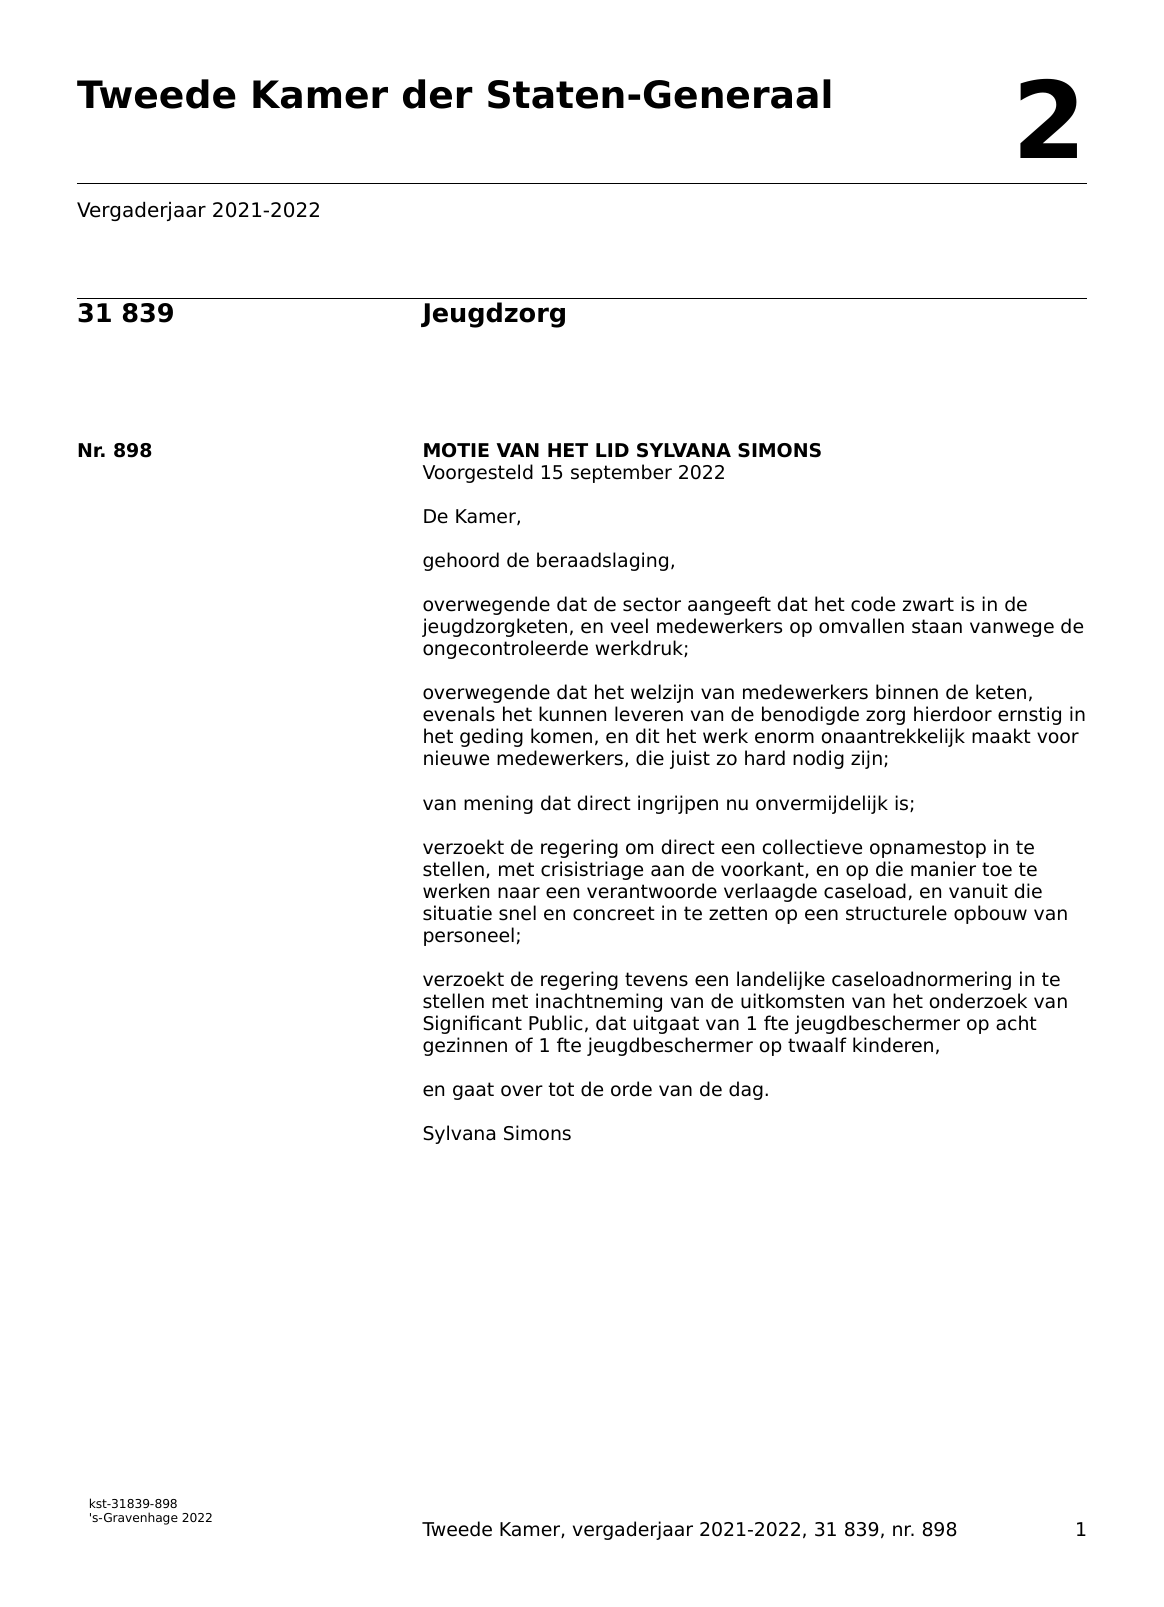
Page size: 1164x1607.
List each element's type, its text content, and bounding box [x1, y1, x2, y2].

text De Kamer, [422, 506, 1087, 528]
text Sylvana Simons [422, 1123, 1087, 1145]
subtitle Nr. 898 MOTIE VAN HET LID SYLVANA SIMONS [77, 440, 1087, 462]
text overwegende dat de sector aangeeft dat het code zwart is in de jeugdzorgketen, en veel medewerkers op omvallen staan vanwege de ongecontroleerde werkdruk; [422, 594, 1087, 660]
text van mening dat direct ingrijpen nu onvermijdelijk is; [422, 792, 1087, 814]
text verzoekt de regering tevens een landelijke caseloadnormering in te stellen met inachtneming van de uitkomsten van het onderzoek van Significant Public, dat uitgaat van 1 fte jeugdbeschermer op acht gezinnen of 1 fte jeugdbeschermer op twaalf kinderen, [422, 969, 1087, 1057]
text gehoord de beraadslaging, [422, 550, 1087, 572]
table_header 2 [886, 59, 1087, 183]
text verzoekt de regering om direct een collectieve opnamestop in te stellen, met crisistriage aan de voorkant, en op die manier toe te werken naar een verantwoorde verlaagde caseload, en vanuit die situatie snel en concreet in te zetten op een structurele opbouw van personeel; [422, 837, 1087, 946]
table_cell Vergaderjaar 2021-2022 [77, 184, 1087, 298]
text Voorgesteld 15 september 2022 [422, 462, 1087, 484]
table_header Tweede Kamer der Staten-Generaal [77, 59, 886, 183]
text kst-31839-898 [88, 1497, 323, 1511]
text 's-Gravenhage 2022 [88, 1511, 323, 1525]
text overwegende dat het welzijn van medewerkers binnen de keten, evenals het kunnen leveren van de benodigde zorg hierdoor ernstig in het geding komen, en dit het werk enorm onaantrekkelijk maakt voor nieuwe medewerkers, die juist zo hard nodig zijn; [422, 682, 1087, 770]
text en gaat over tot de orde van de dag. [422, 1079, 1087, 1101]
subtitle 31 839 Jeugdzorg [77, 299, 1087, 329]
